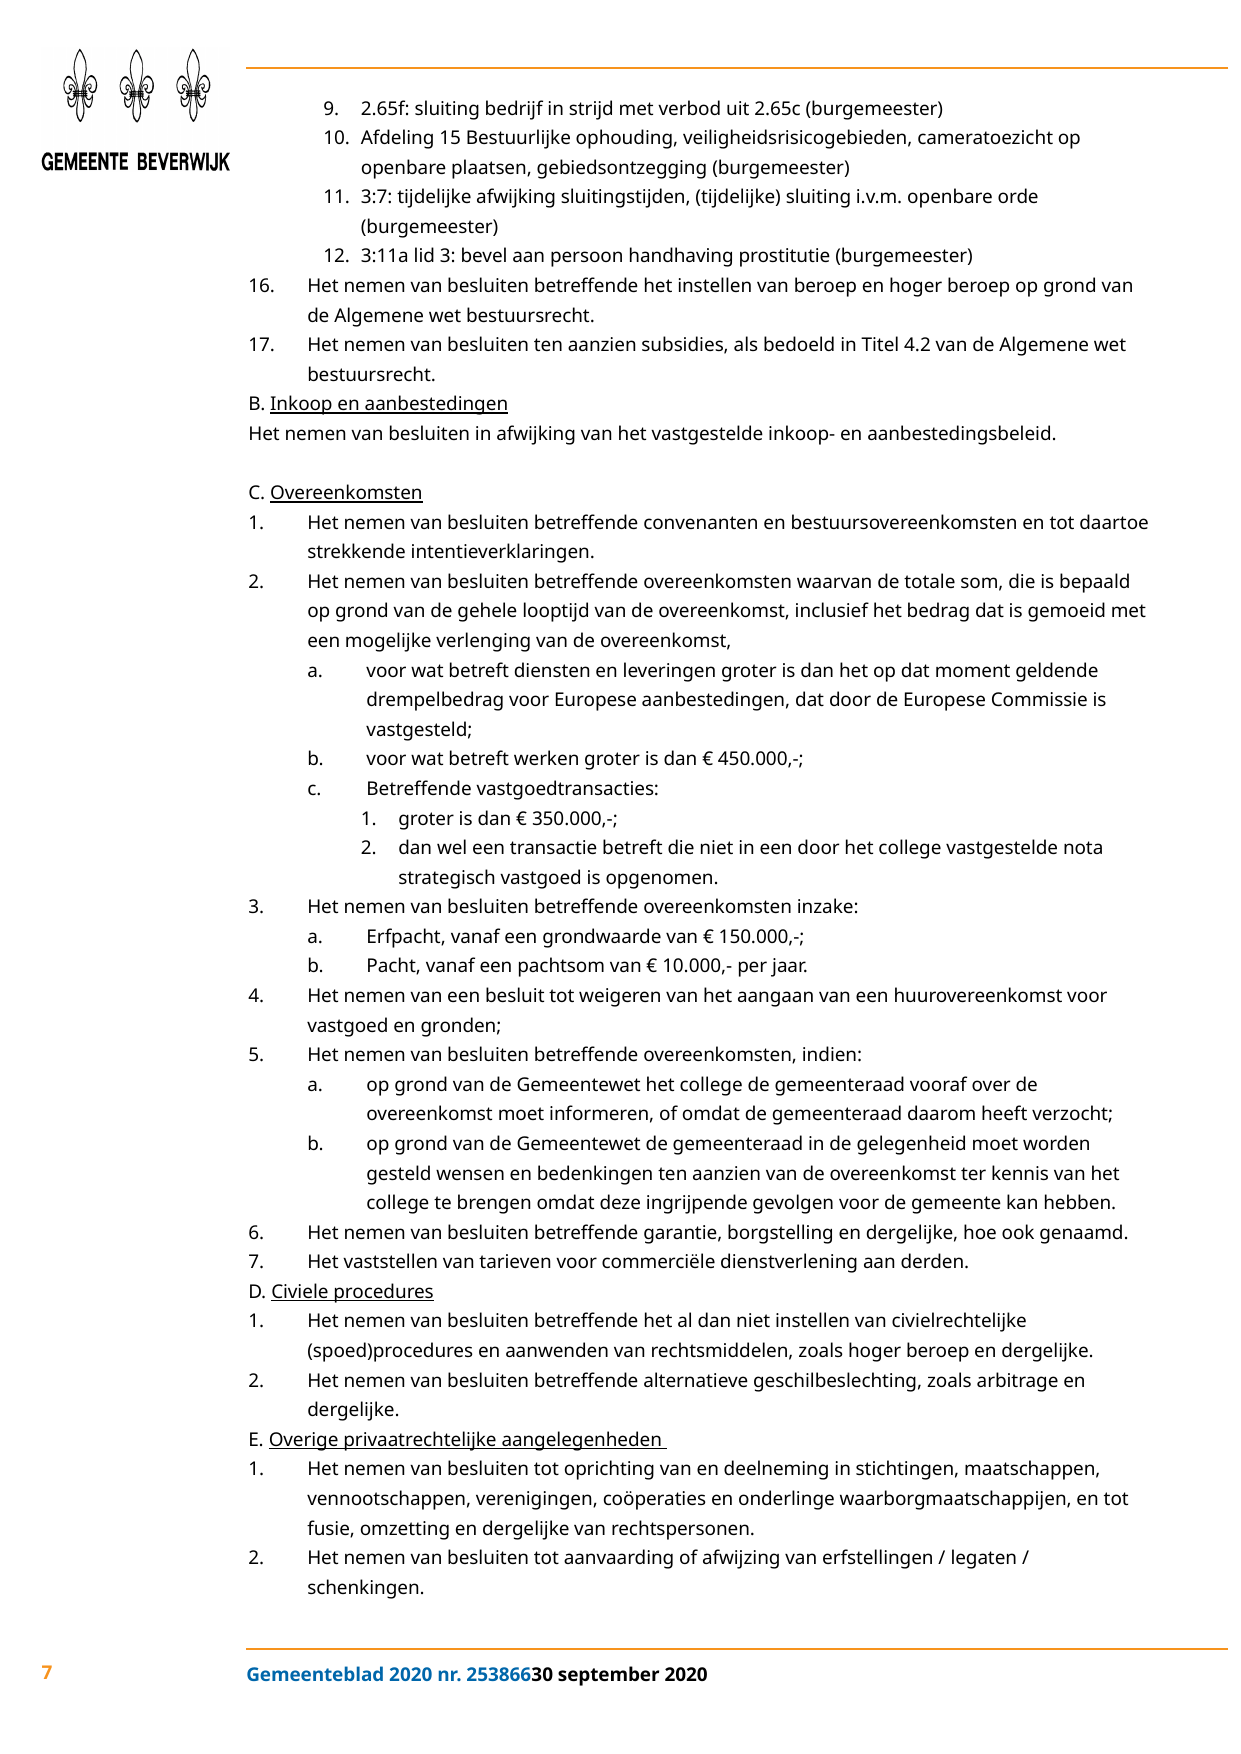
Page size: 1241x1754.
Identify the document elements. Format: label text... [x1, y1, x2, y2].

text E. Overige privaatrechtelijke aangelegenheden [248, 1426, 1152, 1452]
list Het nemen van besluiten betreffende het al dan niet instellen van civielrechtelijke (spoed)procedures en aanwenden van rechtsmiddelen, zoals hoger beroep en dergelijke. [248, 1308, 1152, 1363]
text D. Civiele procedures [248, 1278, 1152, 1304]
list voor wat betreft werken groter is dan € 450.000,-; [307, 746, 1152, 771]
list Het vaststellen van tarieven voor commerciële dienstverlening aan derden. [248, 1248, 1152, 1274]
list Betreffende vastgoedtransacties: [307, 775, 1152, 801]
list 2.65f: sluiting bedrijf in strijd met verbod uit 2.65c (burgemeester) [323, 95, 1152, 121]
list groter is dan € 350.000,-; [361, 805, 1152, 831]
list Het nemen van besluiten betreffende het instellen van beroep en hoger beroep op grond van de Algemene wet bestuursrecht. [248, 272, 1152, 328]
list Het nemen van besluiten betreffende convenanten en bestuursovereenkomsten en tot daartoe strekkende intentieverklaringen. [248, 509, 1152, 564]
list Erfpacht, vanaf een grondwaarde van € 150.000,-; [307, 923, 1152, 949]
text Het nemen van besluiten in afwijking van het vastgestelde inkoop- en aanbestedingsbeleid. [248, 420, 1152, 446]
list voor wat betreft diensten en leveringen groter is dan het op dat moment geldende drempelbedrag voor Europese aanbestedingen, dat door de Europese Commissie is vastgesteld; [307, 657, 1152, 742]
list op grond van de Gemeentewet het college de gemeenteraad vooraf over de overeenkomst moet informeren, of omdat de gemeenteraad daarom heeft verzocht; [307, 1071, 1152, 1126]
list Het nemen van besluiten betreffende alternatieve geschilbeslechting, zoals arbitrage en dergelijke. [248, 1367, 1152, 1422]
list 3:11a lid 3: bevel aan persoon handhaving prostitutie (burgemeester) [323, 243, 1152, 268]
list Het nemen van besluiten betreffende overeenkomsten inzake: [248, 893, 1152, 919]
list 3:7: tijdelijke afwijking sluitingstijden, (tijdelijke) sluiting i.v.m. openbare orde (burgemeester) [323, 183, 1152, 239]
text B. Inkoop en aanbestedingen [248, 391, 1152, 416]
list Afdeling 15 Bestuurlijke ophouding, veiligheidsrisicogebieden, cameratoezicht op openbare plaatsen, gebiedsontzegging (burgemeester) [323, 124, 1152, 180]
list Het nemen van besluiten ten aanzien subsidies, als bedoeld in Titel 4.2 van de Algemene wet bestuursrecht. [248, 331, 1152, 387]
list Het nemen van een besluit tot weigeren van het aangaan van een huurovereenkomst voor vastgoed en gronden; [248, 982, 1152, 1038]
list op grond van de Gemeentewet de gemeenteraad in de gelegenheid moet worden gesteld wensen en bedenkingen ten aanzien van de overeenkomst ter kennis van het college te brengen omdat deze ingrijpende gevolgen voor de gemeente kan hebben. [307, 1130, 1152, 1215]
picture [41, 47, 231, 172]
list dan wel een transactie betreft die niet in een door het college vastgestelde nota strategisch vastgoed is opgenomen. [361, 834, 1152, 890]
list Pacht, vanaf een pachtsom van € 10.000,- per jaar. [307, 953, 1152, 978]
text C. Overeenkomsten [248, 479, 1152, 505]
list Het nemen van besluiten betreffende overeenkomsten waarvan de totale som, die is bepaald op grond van de gehele looptijd van de overeenkomst, inclusief het bedrag dat is gemoeid met een mogelijke verlenging van de overeenkomst, [248, 568, 1152, 653]
list Het nemen van besluiten tot oprichting van en deelneming in stichtingen, maatschappen, vennootschappen, verenigingen, coöperaties en onderlinge waarborgmaatschappijen, en tot fusie, omzetting en dergelijke van rechtspersonen. [248, 1456, 1152, 1541]
list Het nemen van besluiten betreffende garantie, borgstelling en dergelijke, hoe ook genaamd. [248, 1219, 1152, 1245]
list Het nemen van besluiten betreffende overeenkomsten, indien: [248, 1041, 1152, 1067]
list Het nemen van besluiten tot aanvaarding of afwijzing van erfstellingen / legaten / schenkingen. [248, 1544, 1152, 1600]
